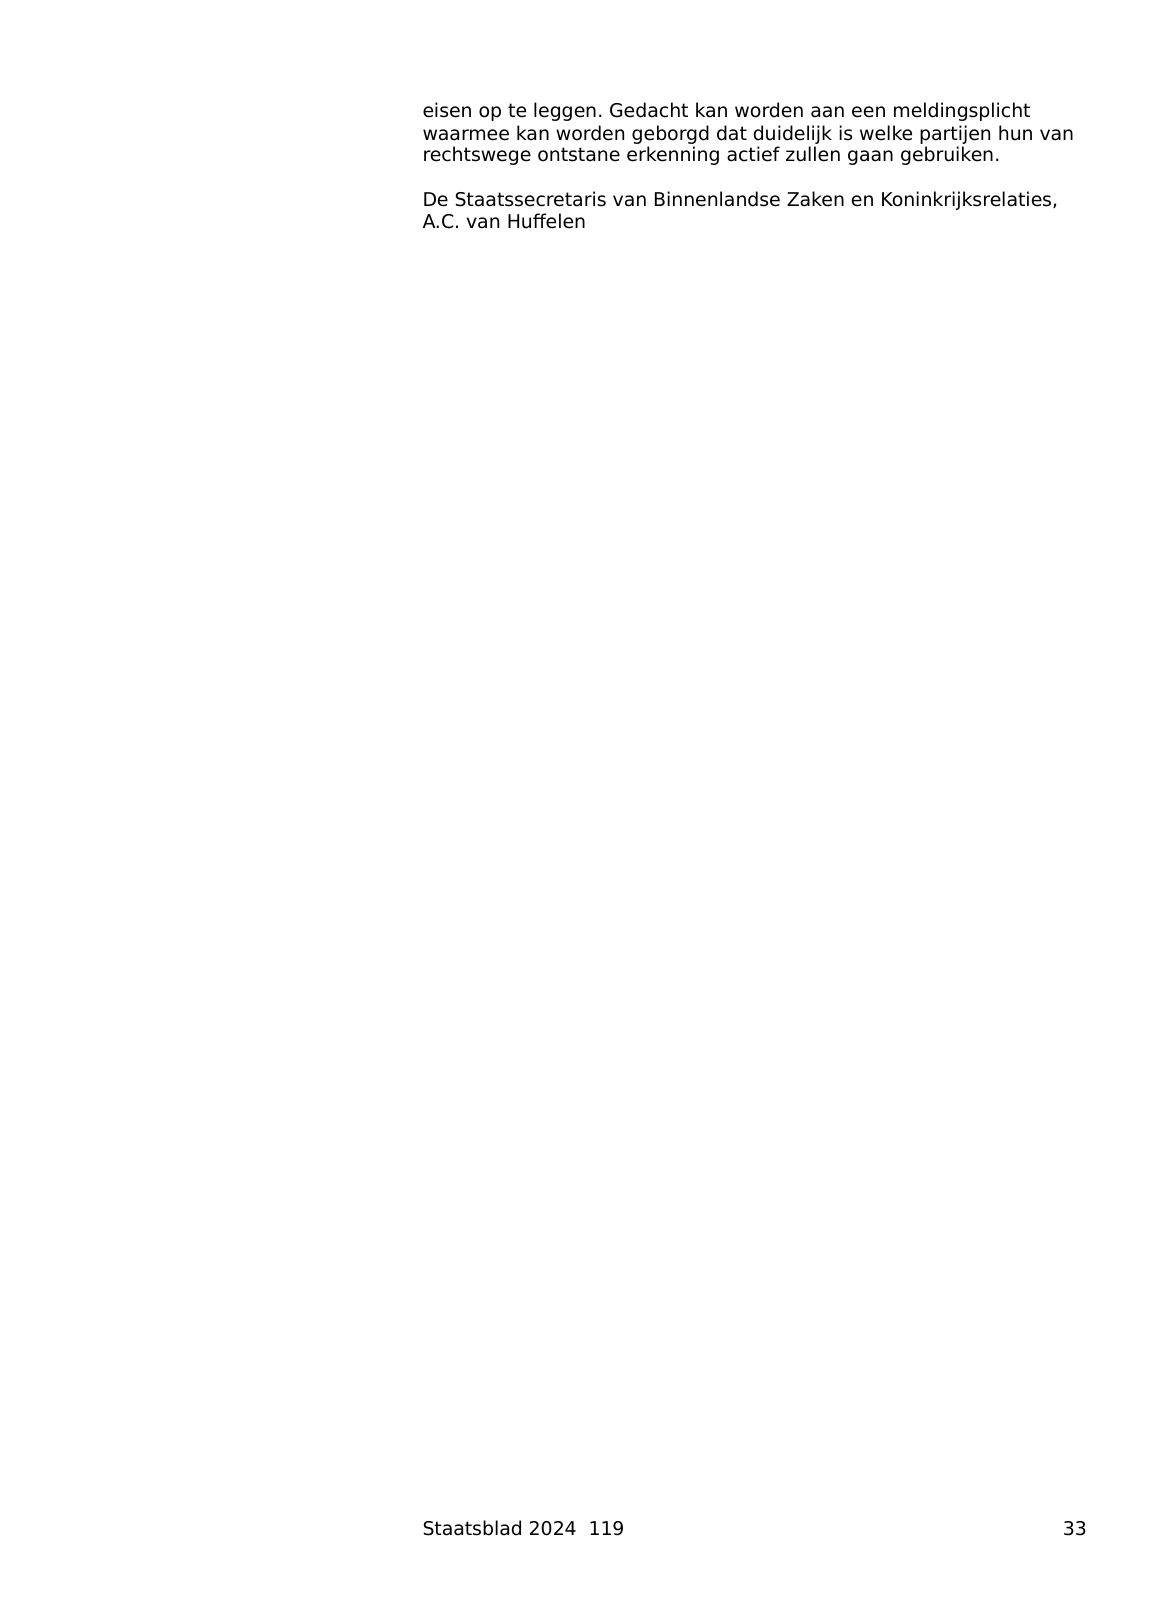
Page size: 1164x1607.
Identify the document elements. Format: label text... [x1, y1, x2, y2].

text De Staatssecretaris van Binnenlandse Zaken en Koninkrijksrelaties, A.C. van Huffelen [422, 188, 1087, 232]
text eisen op te leggen. Gedacht kan worden aan een meldingsplicht waarmee kan worden geborgd dat duidelijk is welke partijen hun van rechtswege ontstane erkenning actief zullen gaan gebruiken. [422, 100, 1087, 166]
